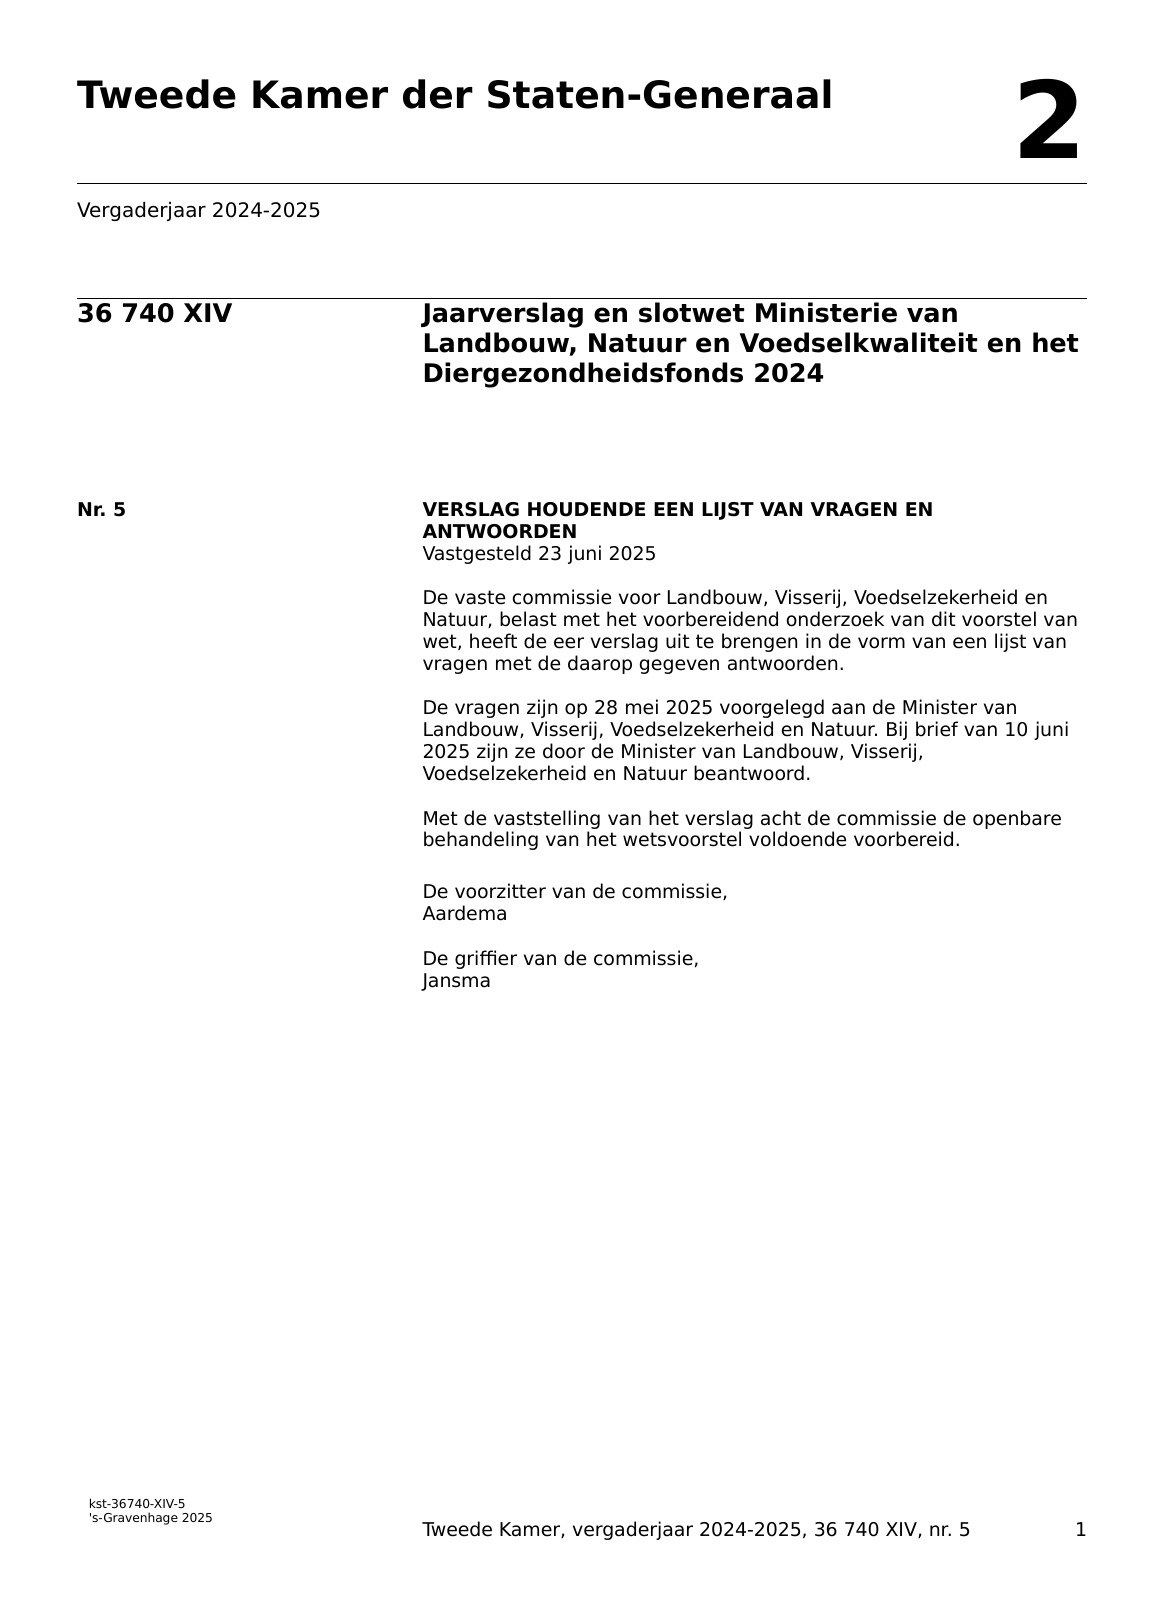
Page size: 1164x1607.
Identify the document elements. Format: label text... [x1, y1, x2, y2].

subtitle 36 740 XIV Jaarverslag en slotwet Ministerie van Landbouw, Natuur en Voedselkwaliteit en het Diergezondheidsfonds 2024 [77, 299, 1087, 388]
text 's-Gravenhage 2025 [88, 1511, 323, 1525]
text De voorzitter van de commissie, Aardema [422, 881, 1087, 925]
text kst-36740-XIV-5 [88, 1497, 323, 1511]
text De vaste commissie voor Landbouw, Visserij, Voedselzekerheid en Natuur, belast met het voorbereidend onderzoek van dit voorstel van wet, heeft de eer verslag uit te brengen in de vorm van een lijst van vragen met de daarop gegeven antwoorden. [422, 587, 1087, 675]
table_header Tweede Kamer der Staten-Generaal [77, 59, 886, 183]
subtitle Nr. 5 VERSLAG HOUDENDE EEN LIJST VAN VRAGEN EN ANTWOORDEN [77, 499, 1087, 543]
table_header 2 [886, 59, 1087, 183]
text Met de vaststelling van het verslag acht de commissie de openbare behandeling van het wetsvoorstel voldoende voorbereid. [422, 807, 1087, 851]
text De griffier van de commissie, Jansma [422, 947, 1087, 991]
text Vastgesteld 23 juni 2025 [422, 543, 1087, 565]
table_cell Vergaderjaar 2024-2025 [77, 184, 1087, 298]
text De vragen zijn op 28 mei 2025 voorgelegd aan de Minister van Landbouw, Visserij, Voedselzekerheid en Natuur. Bij brief van 10 juni 2025 zijn ze door de Minister van Landbouw, Visserij, Voedselzekerheid en Natuur beantwoord. [422, 697, 1087, 785]
